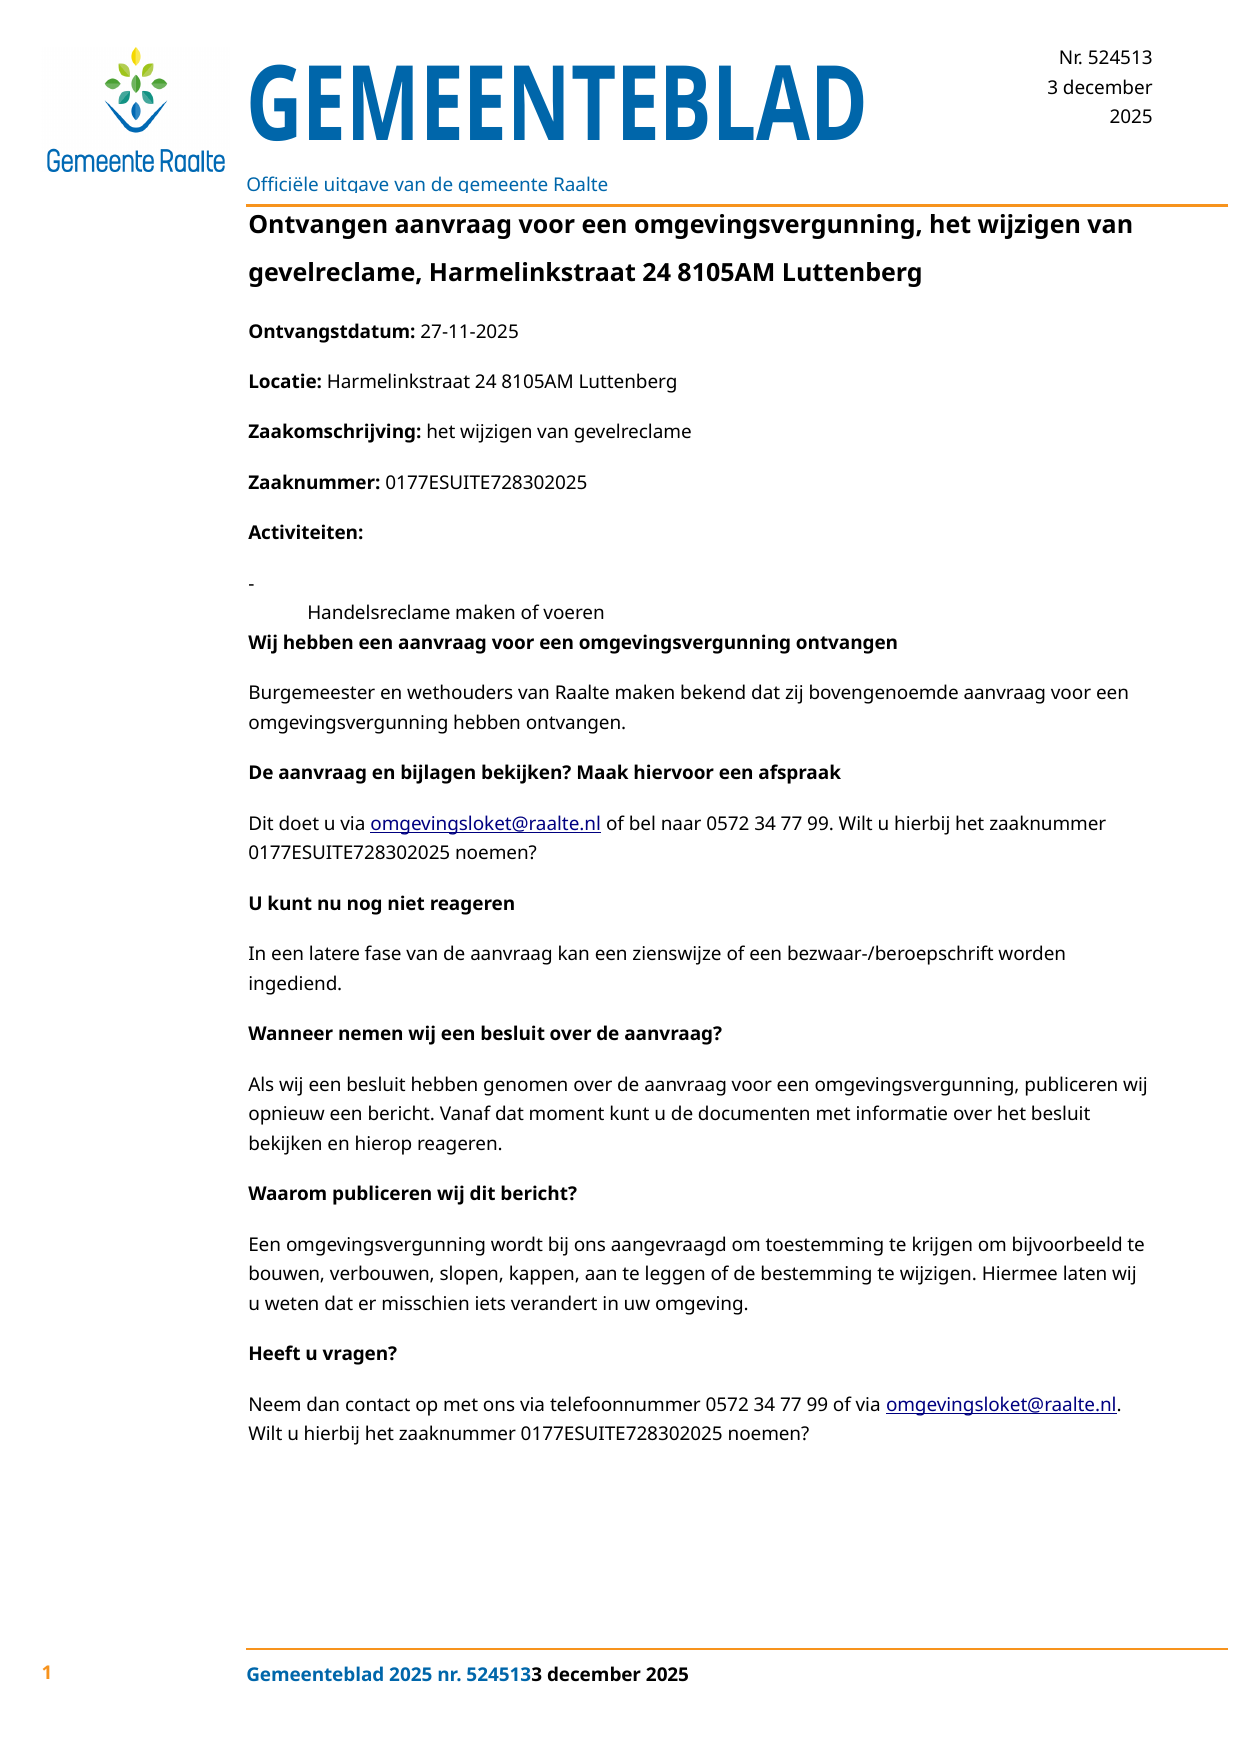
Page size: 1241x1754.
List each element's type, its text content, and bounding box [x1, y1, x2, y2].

text Ontvangen aanvraag voor een omgevingsvergunning, het wijzigen van gevelreclame, Harmelinkstraat 24 8105AM Luttenberg [248, 207, 1152, 288]
text Waarom publiceren wij dit bericht? [248, 1180, 1152, 1206]
text U kunt nu nog niet reageren [248, 890, 1152, 916]
text Burgemeester en wethouders van Raalte maken bekend dat zij bovengenoemde aanvraag voor een omgevingsvergunning hebben ontvangen. [248, 679, 1152, 735]
text Dit doet u via omgevingsloket@raalte.nl of bel naar 0572 34 77 99. Wilt u hierbij het zaaknummer 0177ESUITE728302025 noemen? [248, 810, 1152, 865]
text Wij hebben een aanvraag voor een omgevingsvergunning ontvangen [248, 629, 1152, 655]
text Wanneer nemen wij een besluit over de aanvraag? [248, 1020, 1152, 1046]
text Activiteiten: [248, 519, 1152, 545]
text Neem dan contact op met ons via telefoonnummer 0572 34 77 99 of via omgevingsloket@raalte.nl. Wilt u hierbij het zaaknummer 0177ESUITE728302025 noemen? [248, 1391, 1152, 1446]
text Een omgevingsvergunning wordt bij ons aangevraagd om toestemming te krijgen om bijvoorbeeld te bouwen, verbouwen, slopen, kappen, aan te leggen of de bestemming te wijzigen. Hiermee laten wij u weten dat er misschien iets verandert in uw omgeving. [248, 1231, 1152, 1316]
text Locatie: Harmelinkstraat 24 8105AM Luttenberg [248, 368, 1152, 394]
text Zaakomschrijving: het wijzigen van gevelreclame [248, 419, 1152, 444]
picture [41, 47, 231, 172]
text Ontvangstdatum: 27-11-2025 [248, 318, 1152, 344]
text In een latere fase van de aanvraag kan een zienswijze of een bezwaar-/beroepschrift worden ingediend. [248, 940, 1152, 996]
text Zaaknummer: 0177ESUITE728302025 [248, 469, 1152, 495]
list Handelsreclame maken of voeren [248, 599, 1152, 625]
text De aanvraag en bijlagen bekijken? Maak hiervoor een afspraak [248, 759, 1152, 785]
text Heeft u vragen? [248, 1340, 1152, 1366]
text Als wij een besluit hebben genomen over de aanvraag voor een omgevingsvergunning, publiceren wij opnieuw een bericht. Vanaf dat moment kunt u de documenten met informatie over het besluit bekijken en hierop reageren. [248, 1071, 1152, 1156]
